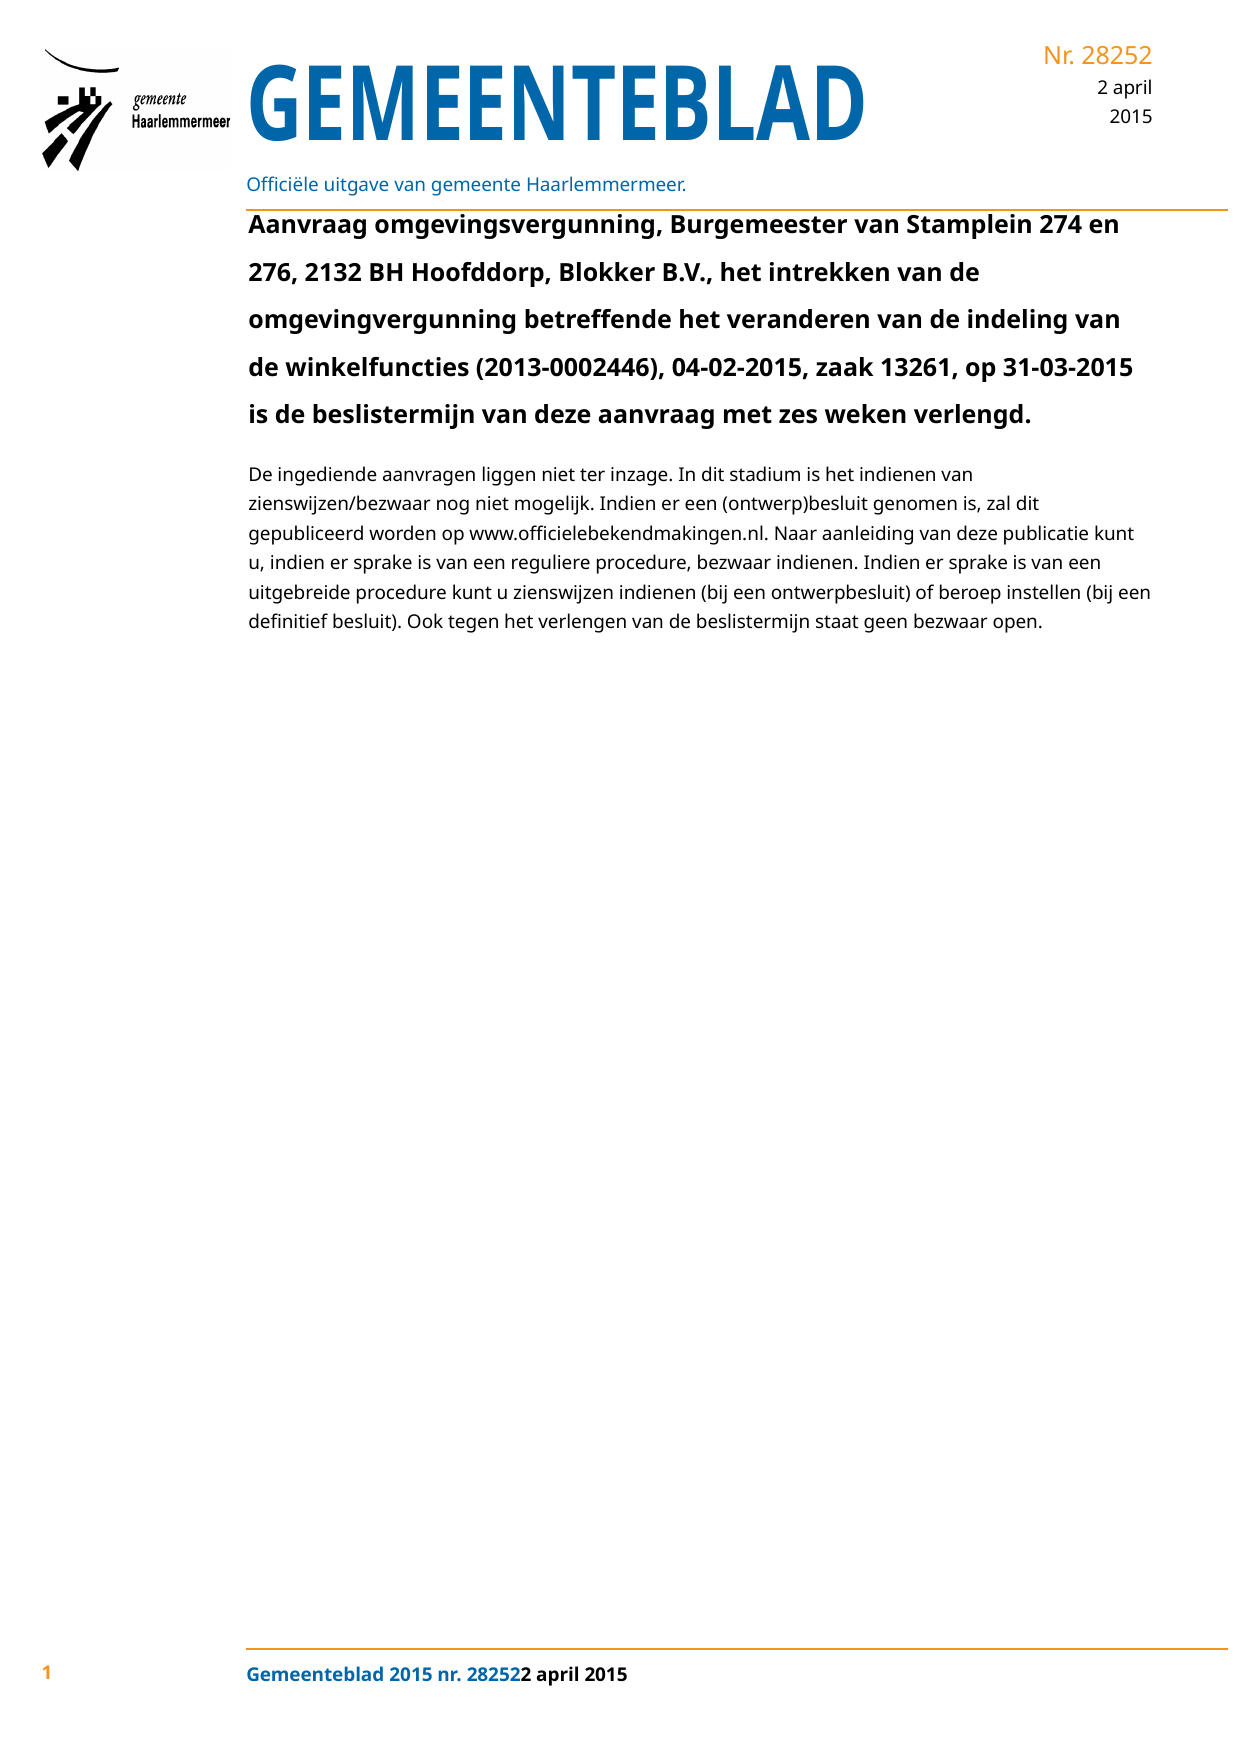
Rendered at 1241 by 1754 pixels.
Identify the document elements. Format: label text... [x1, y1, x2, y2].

picture [41, 47, 231, 172]
text De ingediende aanvragen liggen niet ter inzage. In dit stadium is het indienen van zienswijzen/bezwaar nog niet mogelijk. Indien er een (ontwerp)besluit genomen is, zal dit gepubliceerd worden op www.officielebekendmakingen.nl. Naar aanleiding van deze publicatie kunt u, indien er sprake is van een reguliere procedure, bezwaar indienen. Indien er sprake is van een uitgebreide procedure kunt u zienswijzen indienen (bij een ontwerpbesluit) of beroep instellen (bij een definitief besluit). Ook tegen het verlengen van de beslistermijn staat geen bezwaar open. [248, 461, 1152, 634]
text Aanvraag omgevingsvergunning, Burgemeester van Stamplein 274 en 276, 2132 BH Hoofddorp, Blokker B.V., het intrekken van de omgevingvergunning betreffende het veranderen van de indeling van de winkelfuncties (2013-0002446), 04-02-2015, zaak 13261, op 31-03-2015 is de beslistermijn van deze aanvraag met zes weken verlengd. [248, 211, 1152, 431]
